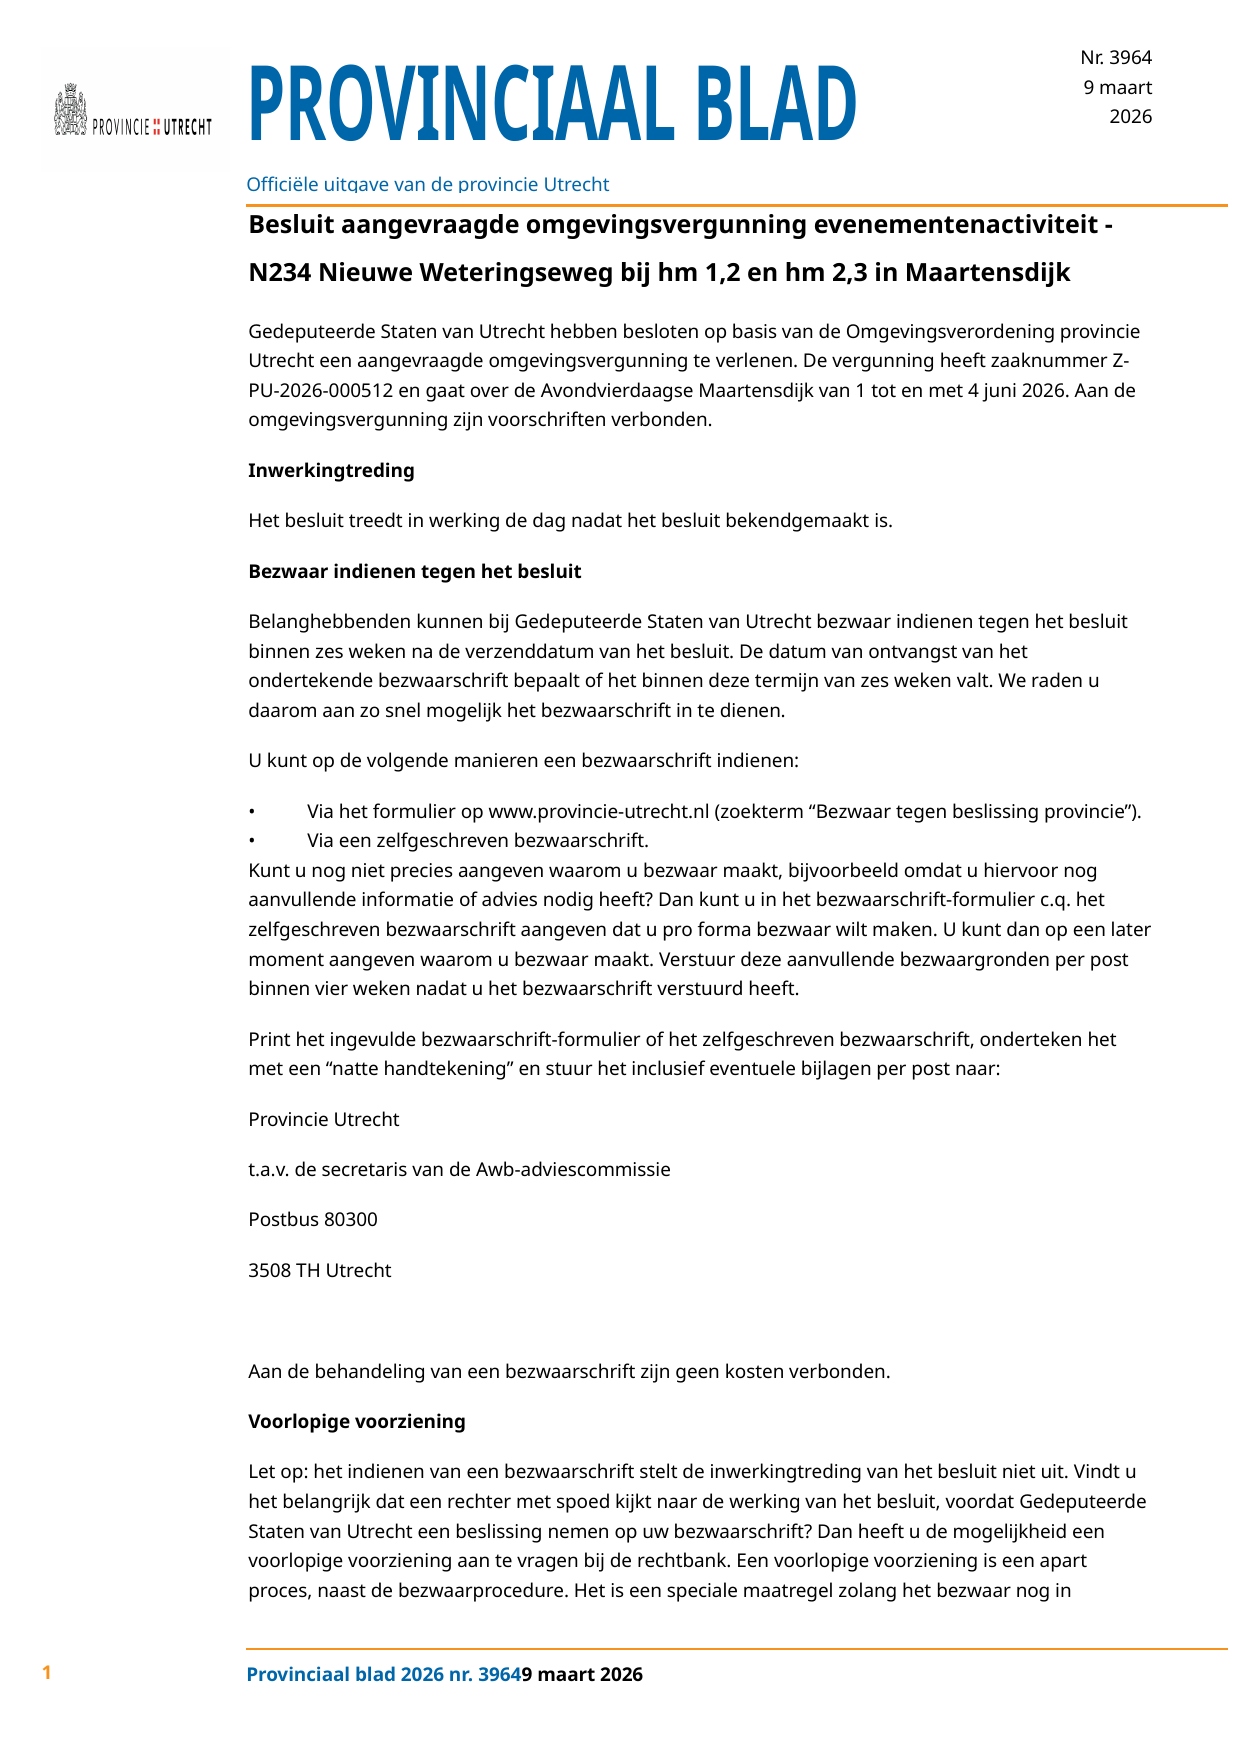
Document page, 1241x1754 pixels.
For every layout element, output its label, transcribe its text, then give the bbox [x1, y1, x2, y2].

text Het besluit treedt in werking de dag nadat het besluit bekendgemaakt is. [248, 507, 1152, 533]
text Voorlopige voorziening [248, 1408, 1152, 1434]
text Aan de behandeling van een bezwaarschrift zijn geen kosten verbonden. [248, 1358, 1152, 1384]
picture [41, 47, 231, 172]
text t.a.v. de secretaris van de Awb-adviescommissie [248, 1156, 1152, 1182]
list Via een zelfgeschreven bezwaarschrift. [248, 827, 1152, 853]
text Let op: het indienen van een bezwaarschrift stelt de inwerkingtreding van het besluit niet uit. Vindt u het belangrijk dat een rechter met spoed kijkt naar de werking van het besluit, voordat Gedeputeerde Staten van Utrecht een beslissing nemen op uw bezwaarschrift? Dan heeft u de mogelijkheid een voorlopige voorziening aan te vragen bij de rechtbank. Een voorlopige voorziening is een apart proces, naast de bezwaarprocedure. Het is een speciale maatregel zolang het bezwaar nog in [248, 1459, 1152, 1603]
text Besluit aangevraagde omgevingsvergunning evenementenactiviteit - N234 Nieuwe Weteringseweg bij hm 1,2 en hm 2,3 in Maartensdijk [248, 207, 1152, 288]
text Inwerkingtreding [248, 457, 1152, 483]
text Print het ingevulde bezwaarschrift-formulier of het zelfgeschreven bezwaarschrift, onderteken het met een “natte handtekening” en stuur het inclusief eventuele bijlagen per post naar: [248, 1026, 1152, 1081]
text Gedeputeerde Staten van Utrecht hebben besloten op basis van de Omgevingsverordening provincie Utrecht een aangevraagde omgevingsvergunning te verlenen. De vergunning heeft zaaknummer Z-PU-2026-000512 en gaat over de Avondvierdaagse Maartensdijk van 1 tot en met 4 juni 2026. Aan de omgevingsvergunning zijn voorschriften verbonden. [248, 318, 1152, 432]
text Belanghebbenden kunnen bij Gedeputeerde Staten van Utrecht bezwaar indienen tegen het besluit binnen zes weken na de verzenddatum van het besluit. De datum van ontvangst van het ondertekende bezwaarschrift bepaalt of het binnen deze termijn van zes weken valt. We raden u daarom aan zo snel mogelijk het bezwaarschrift in te dienen. [248, 608, 1152, 723]
text U kunt op de volgende manieren een bezwaarschrift indienen: [248, 747, 1152, 773]
text Kunt u nog niet precies aangeven waarom u bezwaar maakt, bijvoorbeeld omdat u hiervoor nog aanvullende informatie of advies nodig heeft? Dan kunt u in het bezwaarschrift-formulier c.q. het zelfgeschreven bezwaarschrift aangeven dat u pro forma bezwaar wilt maken. U kunt dan op een later moment aangeven waarom u bezwaar maakt. Verstuur deze aanvullende bezwaargronden per post binnen vier weken nadat u het bezwaarschrift verstuurd heeft. [248, 857, 1152, 1001]
text Bezwaar indienen tegen het besluit [248, 558, 1152, 584]
text 3508 TH Utrecht [248, 1257, 1152, 1283]
text Postbus 80300 [248, 1207, 1152, 1232]
list Via het formulier op www.provincie-utrecht.nl (zoekterm “Bezwaar tegen beslissing provincie”). [248, 798, 1152, 824]
text Provincie Utrecht [248, 1106, 1152, 1132]
